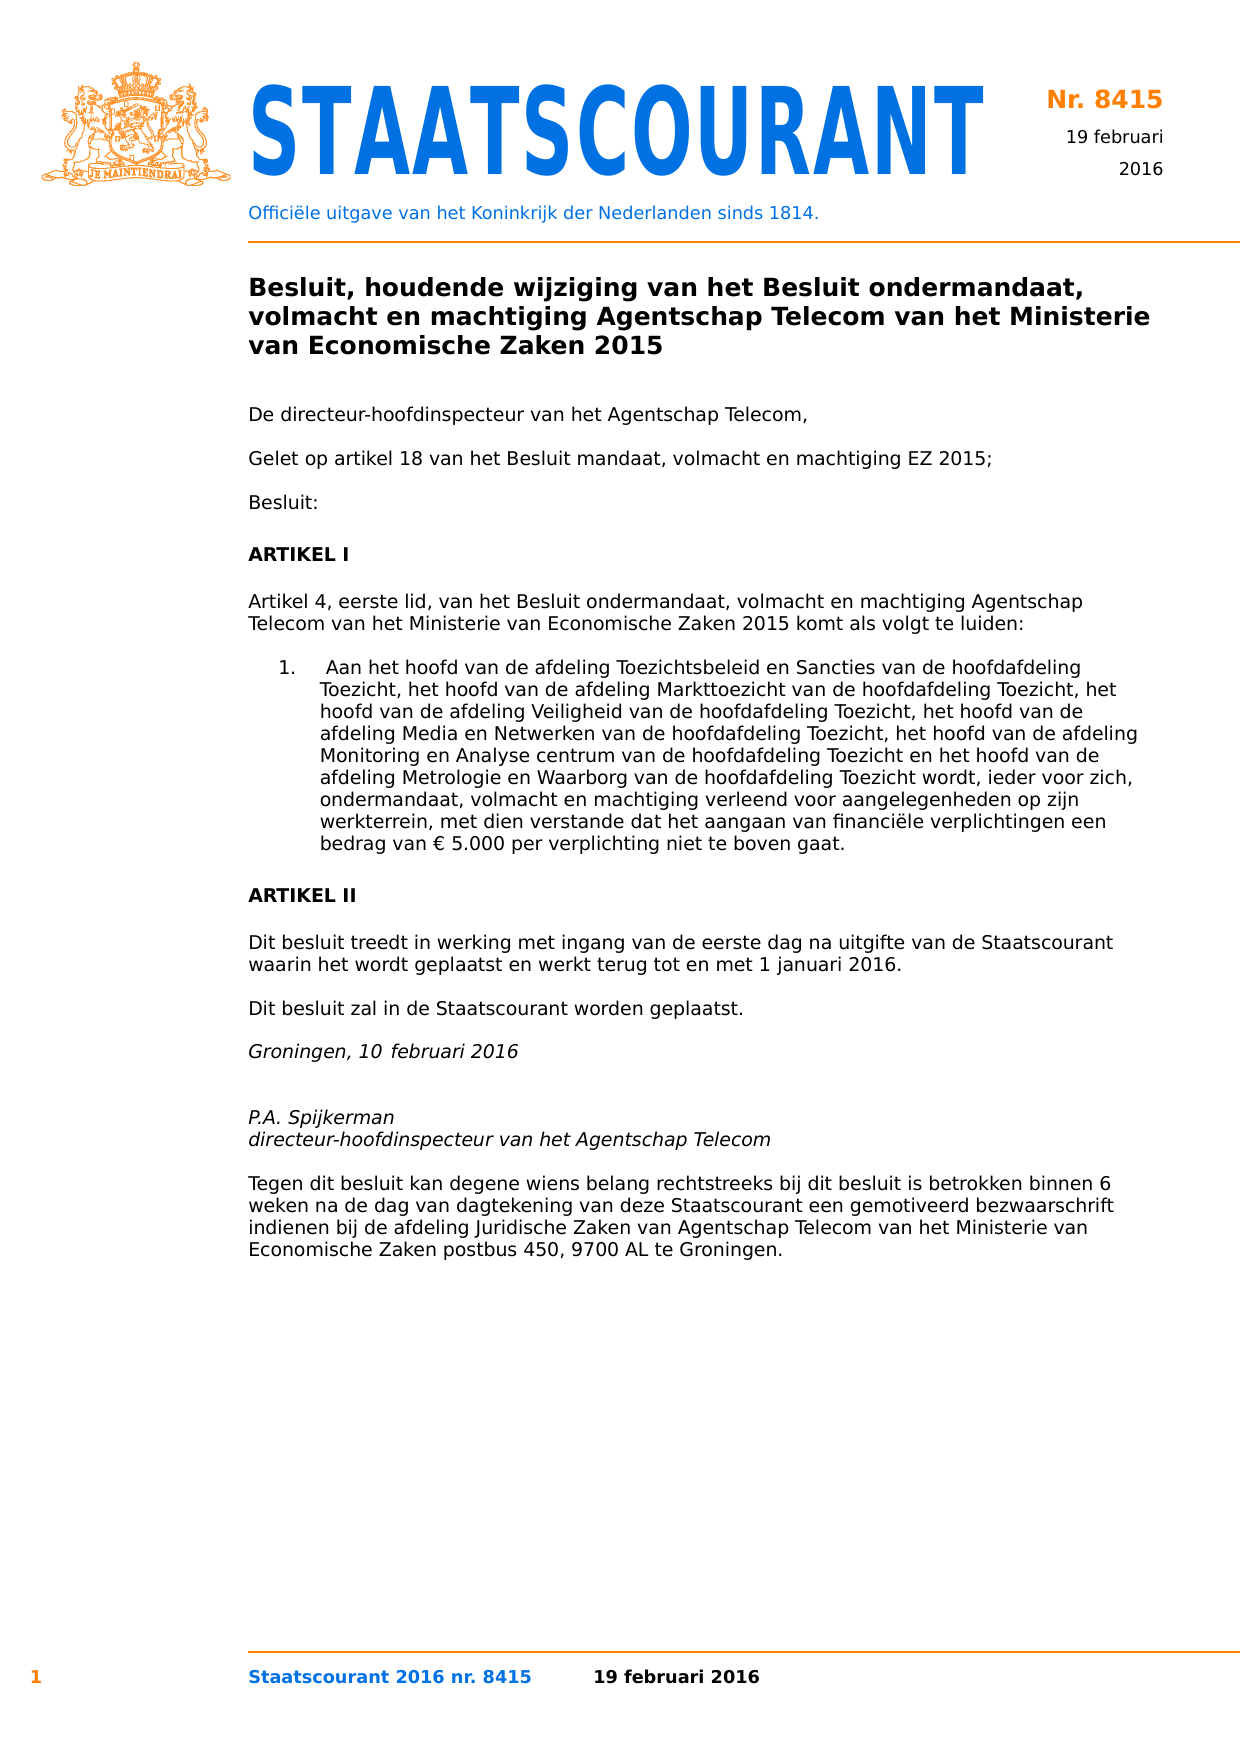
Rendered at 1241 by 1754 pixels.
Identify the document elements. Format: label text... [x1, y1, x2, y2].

table_cell 2016 [998, 153, 1240, 203]
text P.A. Spijkerman directeur-hoofdinspecteur van het Agentschap Telecom [248, 1085, 1163, 1151]
table_header Nr. 8415 [998, 62, 1240, 121]
text Dit besluit zal in de Staatscourant worden geplaatst. [248, 997, 1163, 1019]
picture [41, 62, 231, 186]
table_cell 19 februari [998, 121, 1240, 153]
text 1. Aan het hoofd van de afdeling Toezichtsbeleid en Sancties van de hoofdafdeling Toezicht, het hoofd van de afdeling Markttoezicht van de hoofdafdeling Toezicht, het hoofd van de afdeling Veiligheid van de hoofdafdeling Toezicht, het hoofd van de afdeling Media en Netwerken van de hoofdafdeling Toezicht, het hoofd van de afdeling Monitoring en Analyse centrum van de hoofdafdeling Toezicht en het hoofd van de afdeling Metrologie en Waarborg van de hoofdafdeling Toezicht wordt, ieder voor zich, ondermandaat, volmacht en machtiging verleend voor aangelegenheden op zijn werkterrein, met dien verstande dat het aangaan van financiële verplichtingen een bedrag van € 5.000 per verplichting niet te boven gaat. [278, 657, 1163, 854]
subtitle ARTIKEL I [248, 544, 1163, 566]
text Artikel 4, eerste lid, van het Besluit ondermandaat, volmacht en machtiging Agentschap Telecom van het Ministerie van Economische Zaken 2015 komt als volgt te luiden: [248, 591, 1163, 635]
text De directeur-hoofdinspecteur van het Agentschap Telecom, [248, 404, 1163, 426]
table_header [25, 62, 248, 241]
text Besluit: [248, 492, 1163, 514]
subtitle Besluit, houdende wijziging van het Besluit ondermandaat, volmacht en machtiging Agentschap Telecom van het Ministerie van Economische Zaken 2015 [248, 273, 1163, 361]
text Dit besluit treedt in werking met ingang van de eerste dag na uitgifte van de Staatscourant waarin het wordt geplaatst en werkt terug tot en met 1 januari 2016. [248, 932, 1163, 976]
table_cell Officiële uitgave van het Koninkrijk der Nederlanden sinds 1814. [248, 203, 1240, 241]
text Groningen, 10 februari 2016 [248, 1041, 1163, 1063]
subtitle ARTIKEL II [248, 884, 1163, 907]
table_header STAATSCOURANT [248, 62, 998, 203]
text Tegen dit besluit kan degene wiens belang rechtstreeks bij dit besluit is betrokken binnen 6 weken na de dag van dagtekening van deze Staatscourant een gemotiveerd bezwaarschrift indienen bij de afdeling Juridische Zaken van Agentschap Telecom van het Ministerie van Economische Zaken postbus 450, 9700 AL te Groningen. [248, 1173, 1163, 1261]
text Gelet op artikel 18 van het Besluit mandaat, volmacht en machtiging EZ 2015; [248, 448, 1163, 470]
